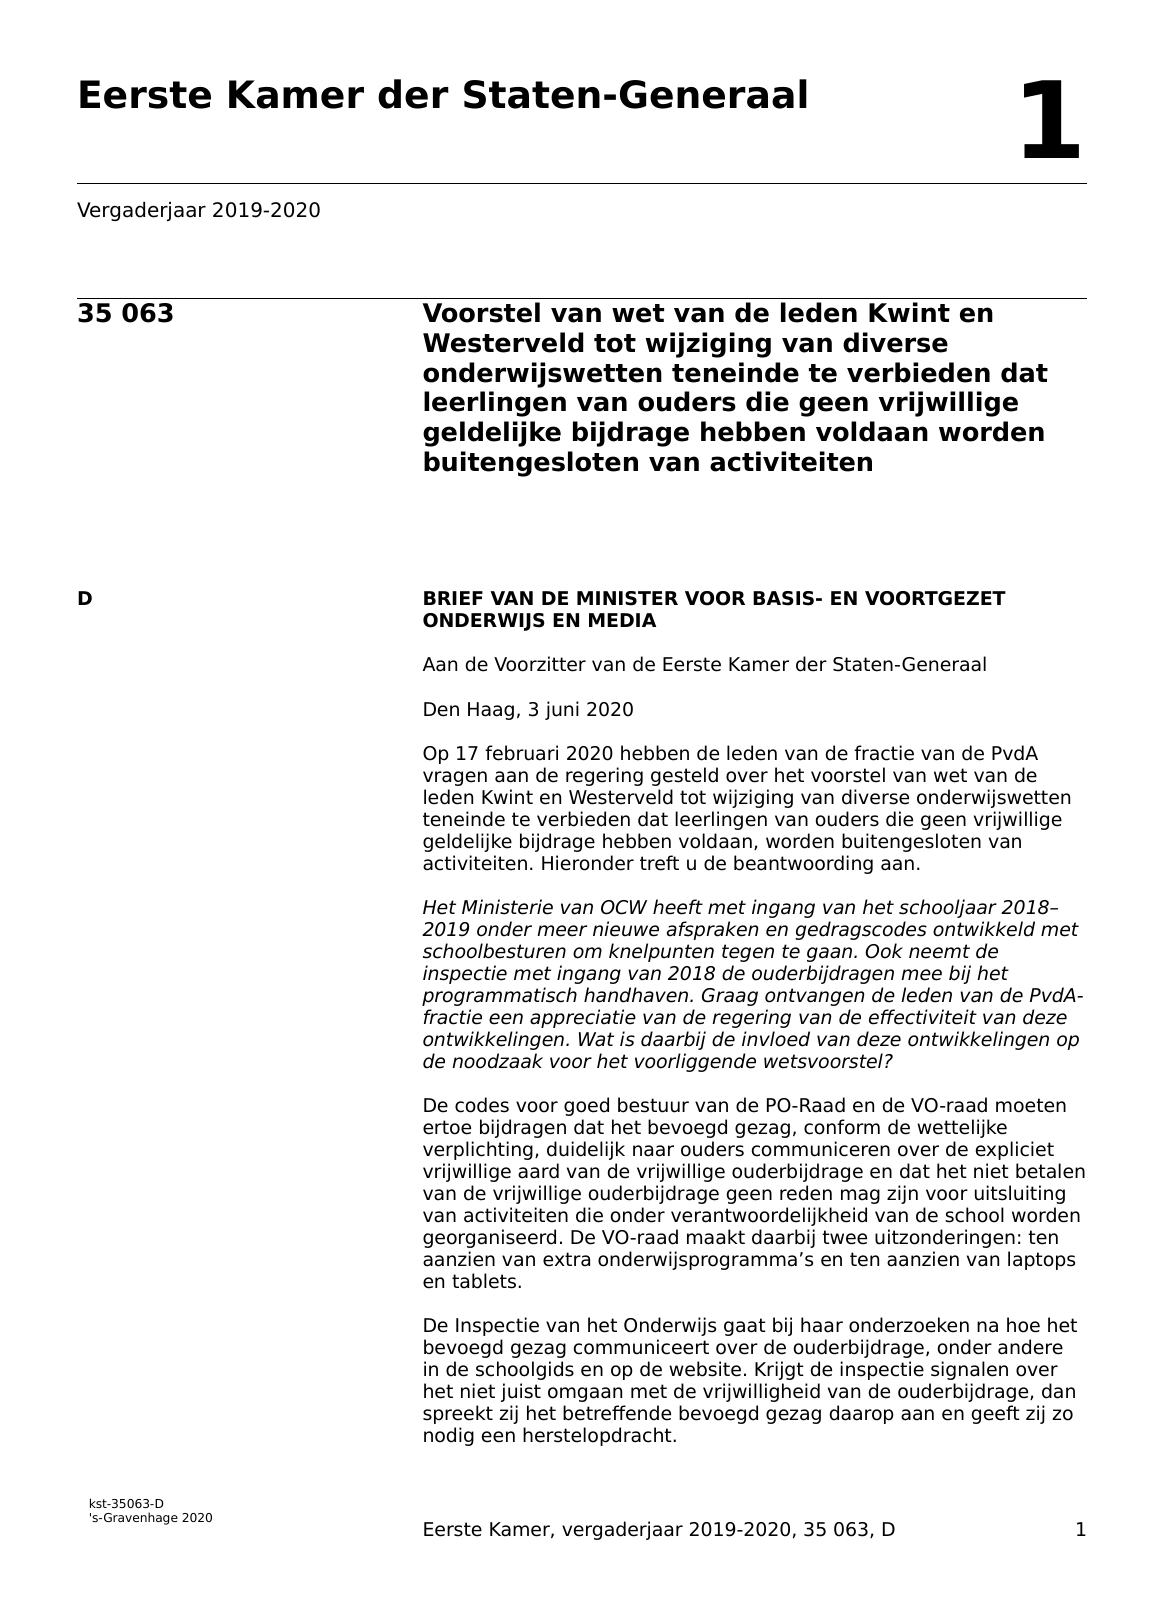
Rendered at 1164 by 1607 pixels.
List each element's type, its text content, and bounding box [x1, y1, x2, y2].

text De codes voor goed bestuur van de PO-Raad en de VO-raad moeten ertoe bijdragen dat het bevoegd gezag, conform de wettelijke verplichting, duidelijk naar ouders communiceren over de expliciet vrijwillige aard van de vrijwillige ouderbijdrage en dat het niet betalen van de vrijwillige ouderbijdrage geen reden mag zijn voor uitsluiting van activiteiten die onder verantwoordelijkheid van de school worden georganiseerd. De VO-raad maakt daarbij twee uitzonderingen: ten aanzien van extra onderwijsprogramma’s en ten aanzien van laptops en tablets. [422, 1095, 1087, 1292]
text 's-Gravenhage 2020 [88, 1511, 323, 1525]
text Den Haag, 3 juni 2020 [422, 698, 1087, 720]
table_cell Vergaderjaar 2019-2020 [77, 184, 1087, 298]
text Aan de Voorzitter van de Eerste Kamer der Staten-Generaal [422, 654, 1087, 676]
subtitle 35 063 Voorstel van wet van de leden Kwint en Westerveld tot wijziging van diverse onderwijswetten teneinde te verbieden dat leerlingen van ouders die geen vrijwillige geldelijke bijdrage hebben voldaan worden buitengesloten van activiteiten [77, 299, 1087, 477]
text De Inspectie van het Onderwijs gaat bij haar onderzoeken na hoe het bevoegd gezag communiceert over de ouderbijdrage, onder andere in de schoolgids en op de website. Krijgt de inspectie signalen over het niet juist omgaan met de vrijwilligheid van de ouderbijdrage, dan spreekt zij het betreffende bevoegd gezag daarop aan en geeft zij zo nodig een herstelopdracht. [422, 1315, 1087, 1447]
subtitle D BRIEF VAN DE MINISTER VOOR BASIS- EN VOORTGEZET ONDERWIJS EN MEDIA [77, 588, 1087, 632]
table_header Eerste Kamer der Staten-Generaal [77, 59, 886, 183]
text kst-35063-D [88, 1497, 323, 1511]
text Het Ministerie van OCW heeft met ingang van het schooljaar 2018–2019 onder meer nieuwe afspraken en gedragscodes ontwikkeld met schoolbesturen om knelpunten tegen te gaan. Ook neemt de inspectie met ingang van 2018 de ouderbijdragen mee bij het programmatisch handhaven. Graag ontvangen de leden van de PvdA-fractie een appreciatie van de regering van de effectiviteit van deze ontwikkelingen. Wat is daarbij de invloed van deze ontwikkelingen op de noodzaak voor het voorliggende wetsvoorstel? [422, 897, 1087, 1072]
text Op 17 februari 2020 hebben de leden van de fractie van de PvdA vragen aan de regering gesteld over het voorstel van wet van de leden Kwint en Westerveld tot wijziging van diverse onderwijswetten teneinde te verbieden dat leerlingen van ouders die geen vrijwillige geldelijke bijdrage hebben voldaan, worden buitengesloten van activiteiten. Hieronder treft u de beantwoording aan. [422, 743, 1087, 874]
table_header 1 [886, 59, 1087, 183]
